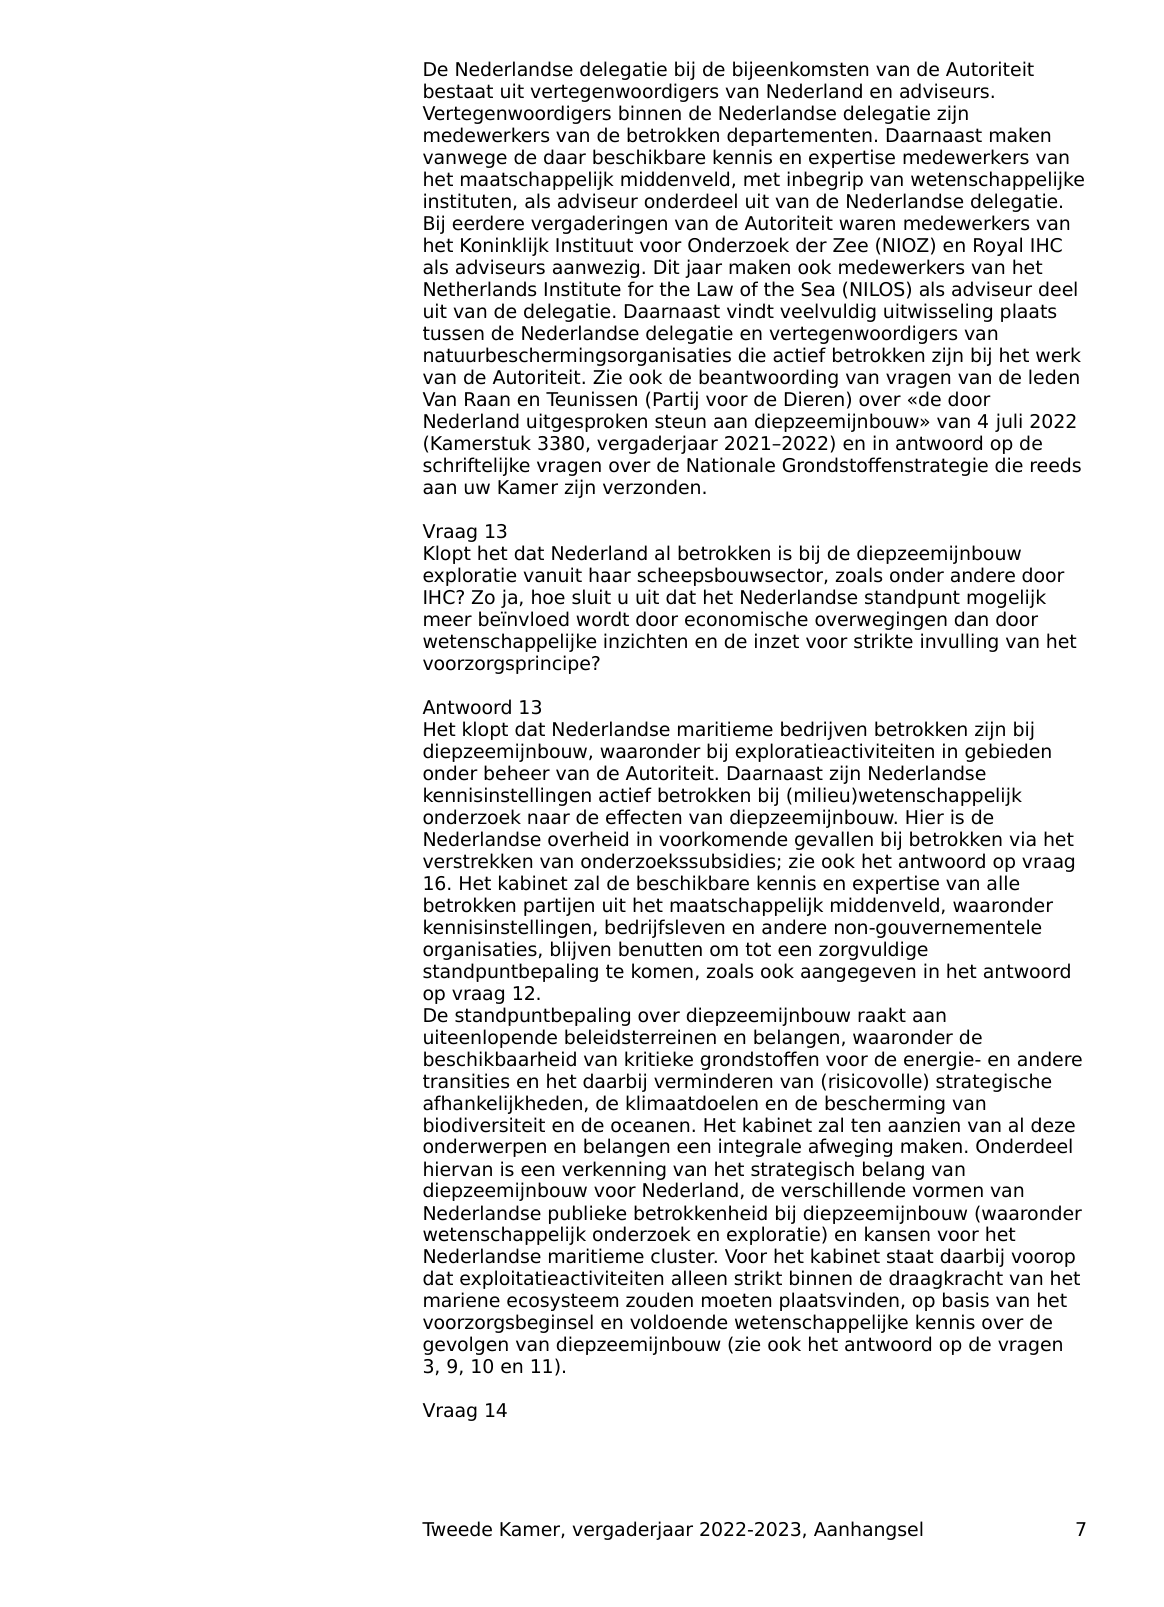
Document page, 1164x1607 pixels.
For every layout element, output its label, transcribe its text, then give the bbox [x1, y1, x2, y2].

text Klopt het dat Nederland al betrokken is bij de diepzeemijnbouw exploratie vanuit haar scheepsbouwsector, zoals onder andere door IHC? Zo ja, hoe sluit u uit dat het Nederlandse standpunt mogelijk meer beïnvloed wordt door economische overwegingen dan door wetenschappelijke inzichten en de inzet voor strikte invulling van het voorzorgsprincipe? [422, 543, 1087, 675]
text De standpuntbepaling over diepzeemijnbouw raakt aan uiteenlopende beleidsterreinen en belangen, waaronder de beschikbaarheid van kritieke grondstoffen voor de energie- en andere transities en het daarbij verminderen van (risicovolle) strategische afhankelijkheden, de klimaatdoelen en de bescherming van biodiversiteit en de oceanen. Het kabinet zal ten aanzien van al deze onderwerpen en belangen een integrale afweging maken. Onderdeel hiervan is een verkenning van het strategisch belang van diepzeemijnbouw voor Nederland, de verschillende vormen van Nederlandse publieke betrokkenheid bij diepzeemijnbouw (waaronder wetenschappelijk onderzoek en exploratie) en kansen voor het Nederlandse maritieme cluster. Voor het kabinet staat daarbij voorop dat exploitatieactiviteiten alleen strikt binnen de draagkracht van het mariene ecosysteem zouden moeten plaatsvinden, op basis van het voorzorgsbeginsel en voldoende wetenschappelijke kennis over de gevolgen van diepzeemijnbouw (zie ook het antwoord op de vragen 3, 9, 10 en 11). [422, 1004, 1087, 1378]
text Het klopt dat Nederlandse maritieme bedrijven betrokken zijn bij diepzeemijnbouw, waaronder bij exploratieactiviteiten in gebieden onder beheer van de Autoriteit. Daarnaast zijn Nederlandse kennisinstellingen actief betrokken bij (milieu)wetenschappelijk onderzoek naar de effecten van diepzeemijnbouw. Hier is de Nederlandse overheid in voorkomende gevallen bij betrokken via het verstrekken van onderzoekssubsidies; zie ook het antwoord op vraag 16. Het kabinet zal de beschikbare kennis en expertise van alle betrokken partijen uit het maatschappelijk middenveld, waaronder kennisinstellingen, bedrijfsleven en andere non-gouvernementele organisaties, blijven benutten om tot een zorgvuldige standpuntbepaling te komen, zoals ook aangegeven in het antwoord op vraag 12. [422, 719, 1087, 1004]
text De Nederlandse delegatie bij de bijeenkomsten van de Autoriteit bestaat uit vertegenwoordigers van Nederland en adviseurs. Vertegenwoordigers binnen de Nederlandse delegatie zijn medewerkers van de betrokken departementen. Daarnaast maken vanwege de daar beschikbare kennis en expertise medewerkers van het maatschappelijk middenveld, met inbegrip van wetenschappelijke instituten, als adviseur onderdeel uit van de Nederlandse delegatie. Bij eerdere vergaderingen van de Autoriteit waren medewerkers van het Koninklijk Instituut voor Onderzoek der Zee (NIOZ) en Royal IHC als adviseurs aanwezig. Dit jaar maken ook medewerkers van het Netherlands Institute for the Law of the Sea (NILOS) als adviseur deel uit van de delegatie. Daarnaast vindt veelvuldig uitwisseling plaats tussen de Nederlandse delegatie en vertegenwoordigers van natuurbeschermingsorganisaties die actief betrokken zijn bij het werk van de Autoriteit. Zie ook de beantwoording van vragen van de leden Van Raan en Teunissen (Partij voor de Dieren) over «de door Nederland uitgesproken steun aan diepzeemijnbouw» van 4 juli 2022 (Kamerstuk 3380, vergaderjaar 2021–2022) en in antwoord op de schriftelijke vragen over de Nationale Grondstoffenstrategie die reeds aan uw Kamer zijn verzonden. [422, 59, 1087, 499]
text Vraag 13 [422, 521, 1087, 543]
text Vraag 14 [422, 1400, 1087, 1422]
text Antwoord 13 [422, 697, 1087, 719]
